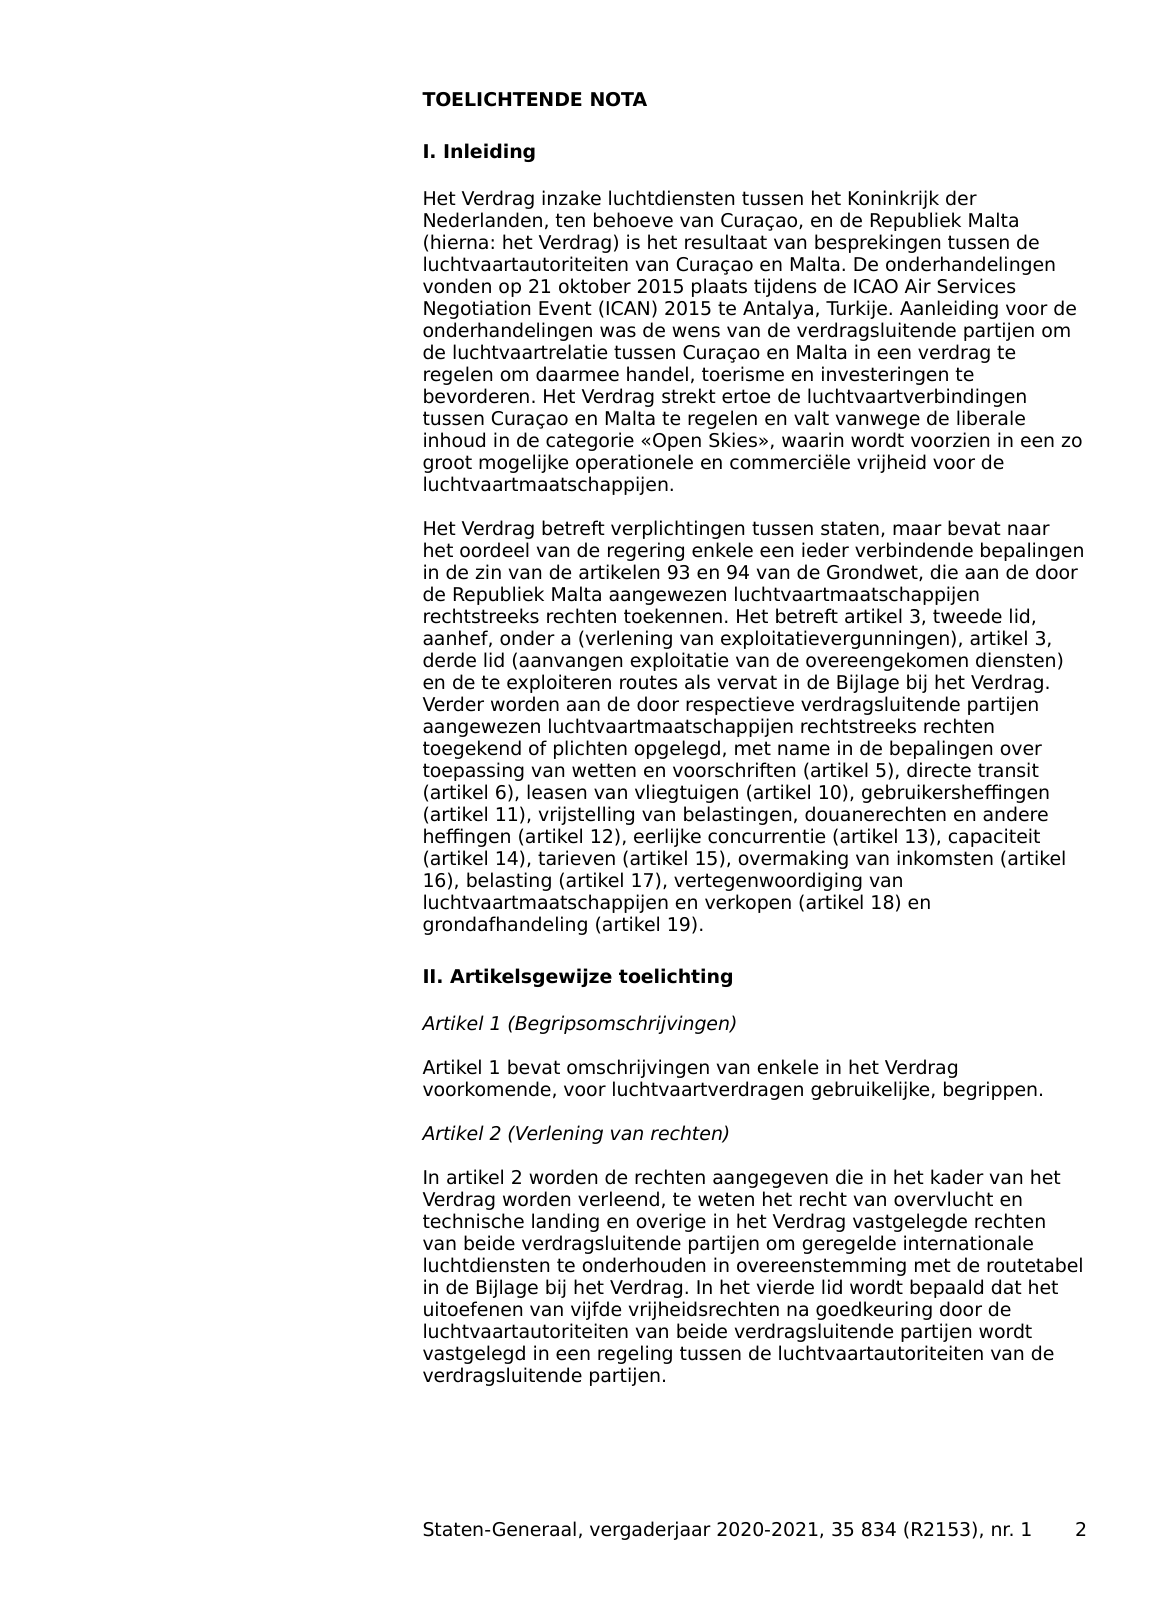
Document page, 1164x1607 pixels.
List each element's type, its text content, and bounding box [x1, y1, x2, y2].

subtitle I. Inleiding [422, 141, 1087, 163]
subtitle Artikel 2 (Verlening van rechten) [422, 1123, 1087, 1145]
subtitle II. Artikelsgewijze toelichting [422, 966, 1087, 987]
text Artikel 1 bevat omschrijvingen van enkele in het Verdrag voorkomende, voor luchtvaartverdragen gebruikelijke, begrippen. [422, 1057, 1087, 1101]
text In artikel 2 worden de rechten aangegeven die in het kader van het Verdrag worden verleend, te weten het recht van overvlucht en technische landing en overige in het Verdrag vastgelegde rechten van beide verdragsluitende partijen om geregelde internationale luchtdiensten te onderhouden in overeenstemming met de routetabel in de Bijlage bij het Verdrag. In het vierde lid wordt bepaald dat het uitoefenen van vijfde vrijheidsrechten na goedkeuring door de luchtvaartautoriteiten van beide verdragsluitende partijen wordt vastgelegd in een regeling tussen de luchtvaartautoriteiten van de verdragsluitende partijen. [422, 1167, 1087, 1387]
subtitle Artikel 1 (Begripsomschrijvingen) [422, 1012, 1087, 1034]
subtitle TOELICHTENDE NOTA [422, 89, 1087, 111]
text Het Verdrag inzake luchtdiensten tussen het Koninkrijk der Nederlanden, ten behoeve van Curaçao, en de Republiek Malta (hierna: het Verdrag) is het resultaat van besprekingen tussen de luchtvaartautoriteiten van Curaçao en Malta. De onderhandelingen vonden op 21 oktober 2015 plaats tijdens de ICAO Air Services Negotiation Event (ICAN) 2015 te Antalya, Turkije. Aanleiding voor de onderhandelingen was de wens van de verdragsluitende partijen om de luchtvaartrelatie tussen Curaçao en Malta in een verdrag te regelen om daarmee handel, toerisme en investeringen te bevorderen. Het Verdrag strekt ertoe de luchtvaartverbindingen tussen Curaçao en Malta te regelen en valt vanwege de liberale inhoud in de categorie «Open Skies», waarin wordt voorzien in een zo groot mogelijke operationele en commerciële vrijheid voor de luchtvaartmaatschappijen. [422, 188, 1087, 496]
text Het Verdrag betreft verplichtingen tussen staten, maar bevat naar het oordeel van de regering enkele een ieder verbindende bepalingen in de zin van de artikelen 93 en 94 van de Grondwet, die aan de door de Republiek Malta aangewezen luchtvaartmaatschappijen rechtstreeks rechten toekennen. Het betreft artikel 3, tweede lid, aanhef, onder a (verlening van exploitatievergunningen), artikel 3, derde lid (aanvangen exploitatie van de overeengekomen diensten) en de te exploiteren routes als vervat in de Bijlage bij het Verdrag. Verder worden aan de door respectieve verdragsluitende partijen aangewezen luchtvaartmaatschappijen rechtstreeks rechten toegekend of plichten opgelegd, met name in de bepalingen over toepassing van wetten en voorschriften (artikel 5), directe transit (artikel 6), leasen van vliegtuigen (artikel 10), gebruikersheffingen (artikel 11), vrijstelling van belastingen, douanerechten en andere heffingen (artikel 12), eerlijke concurrentie (artikel 13), capaciteit (artikel 14), tarieven (artikel 15), overmaking van inkomsten (artikel 16), belasting (artikel 17), vertegenwoordiging van luchtvaartmaatschappijen en verkopen (artikel 18) en grondafhandeling (artikel 19). [422, 518, 1087, 936]
